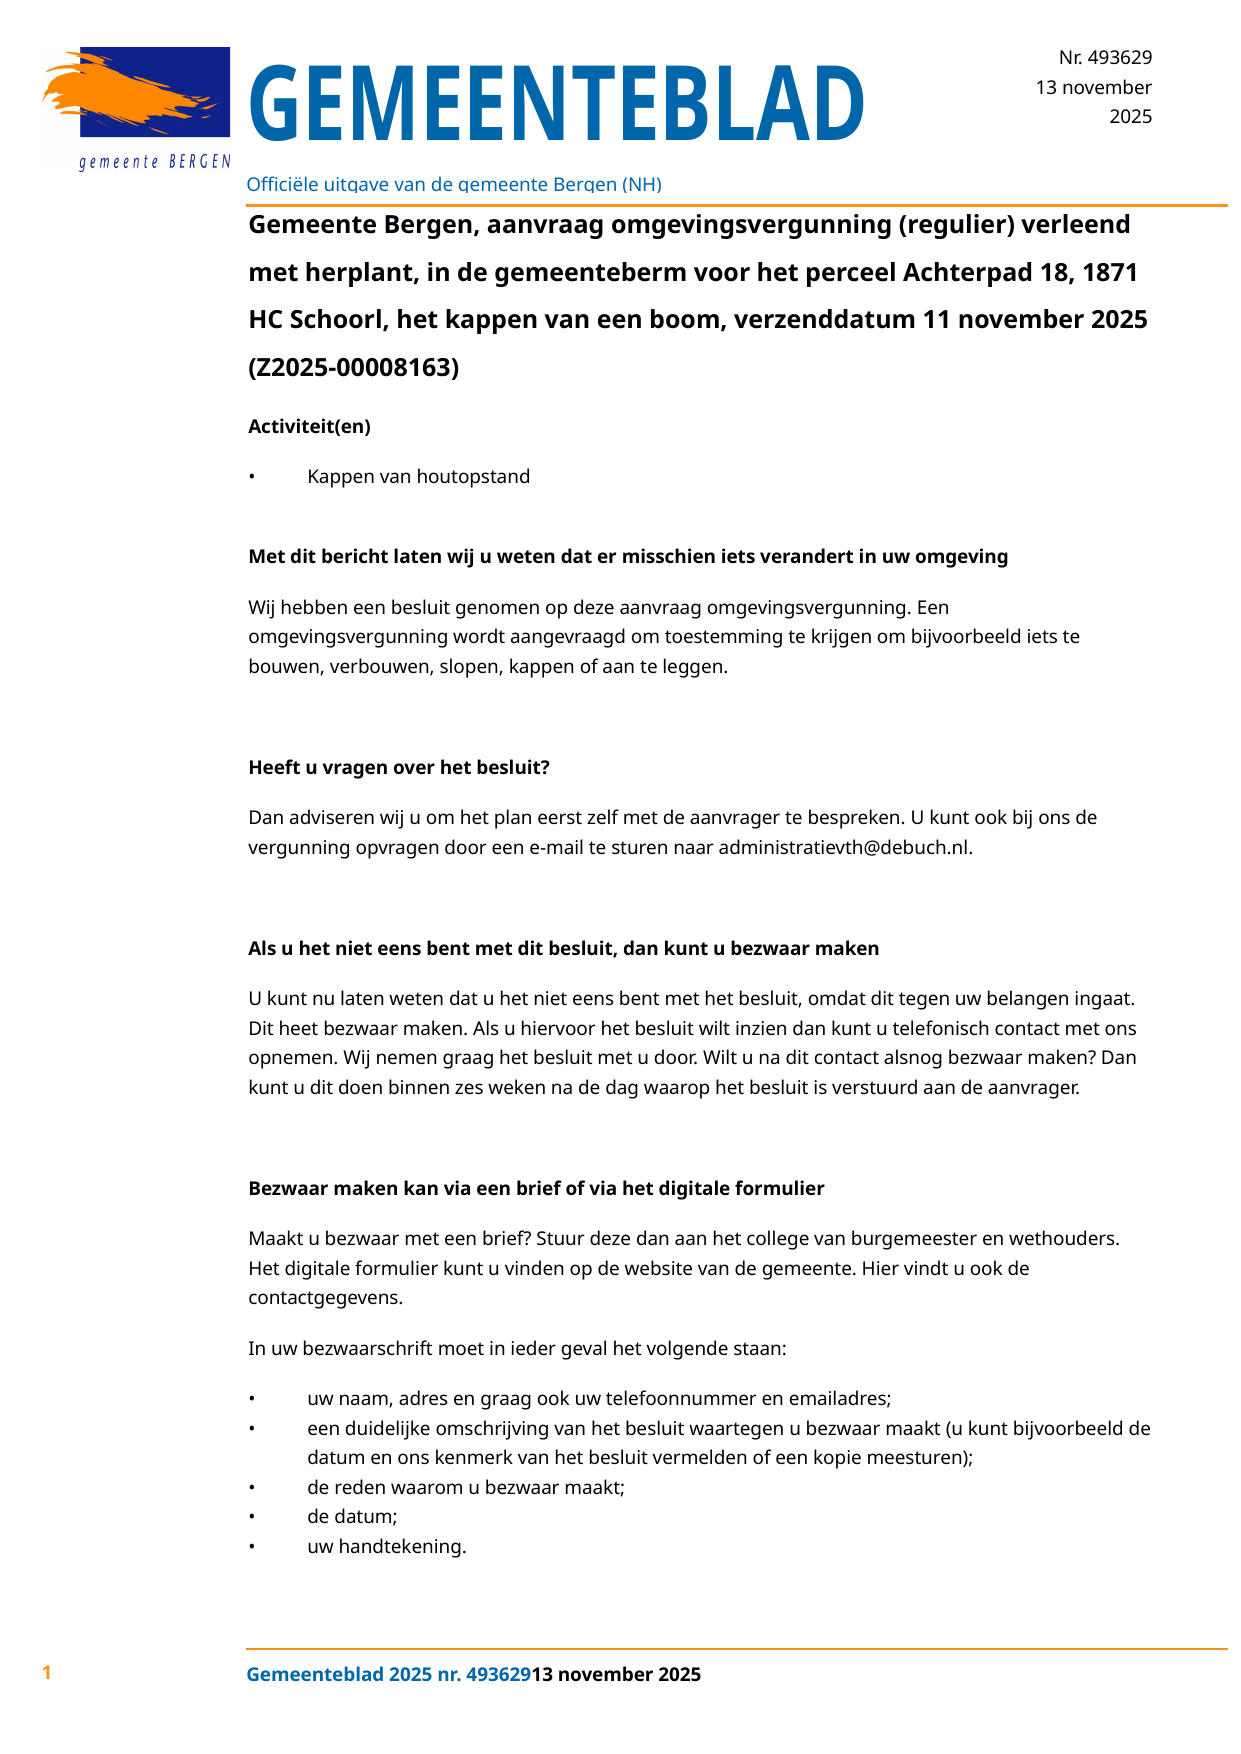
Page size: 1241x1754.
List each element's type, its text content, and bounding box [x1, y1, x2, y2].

list Kappen van houtopstand [248, 463, 1152, 489]
text Bezwaar maken kan via een brief of via het digitale formulier [248, 1175, 1152, 1201]
list een duidelijke omschrijving van het besluit waartegen u bezwaar maakt (u kunt bijvoorbeeld de datum en ons kenmerk van het besluit vermelden of een kopie meesturen); [248, 1415, 1152, 1470]
list uw handtekening. [248, 1533, 1152, 1559]
text Gemeente Bergen, aanvraag omgevingsvergunning (regulier) verleend met herplant, in de gemeenteberm voor het perceel Achterpad 18, 1871 HC Schoorl, het kappen van een boom, verzenddatum 11 november 2025 (Z2025-00008163) [248, 207, 1152, 384]
text In uw bezwaarschrift moet in ieder geval het volgende staan: [248, 1335, 1152, 1361]
text Met dit bericht laten wij u weten dat er misschien iets verandert in uw omgeving [248, 543, 1152, 569]
text Dan adviseren wij u om het plan eerst zelf met de aanvrager te bespreken. U kunt ook bij ons de vergunning opvragen door een e-mail te sturen naar administratievth@debuch.nl. [248, 804, 1152, 860]
text U kunt nu laten weten dat u het niet eens bent met het besluit, omdat dit tegen uw belangen ingaat. Dit heet bezwaar maken. Als u hiervoor het besluit wilt inzien dan kunt u telefonisch contact met ons opnemen. Wij nemen graag het besluit met u door. Wilt u na dit contact alsnog bezwaar maken? Dan kunt u dit doen binnen zes weken na de dag waarop het besluit is verstuurd aan de aanvrager. [248, 985, 1152, 1100]
text Maakt u bezwaar met een brief? Stuur deze dan aan het college van burgemeester en wethouders. Het digitale formulier kunt u vinden op de website van de gemeente. Hier vindt u ook de contactgegevens. [248, 1225, 1152, 1310]
list uw naam, adres en graag ook uw telefoonnummer en emailadres; [248, 1385, 1152, 1411]
text Activiteit(en) [248, 413, 1152, 439]
text Wij hebben een besluit genomen op deze aanvraag omgevingsvergunning. Een omgevingsvergunning wordt aangevraagd om toestemming te krijgen om bijvoorbeeld iets te bouwen, verbouwen, slopen, kappen of aan te leggen. [248, 594, 1152, 679]
picture [41, 47, 231, 172]
text Als u het niet eens bent met dit besluit, dan kunt u bezwaar maken [248, 935, 1152, 961]
list de reden waarom u bezwaar maakt; [248, 1474, 1152, 1500]
list de datum; [248, 1503, 1152, 1529]
text Heeft u vragen over het besluit? [248, 754, 1152, 780]
